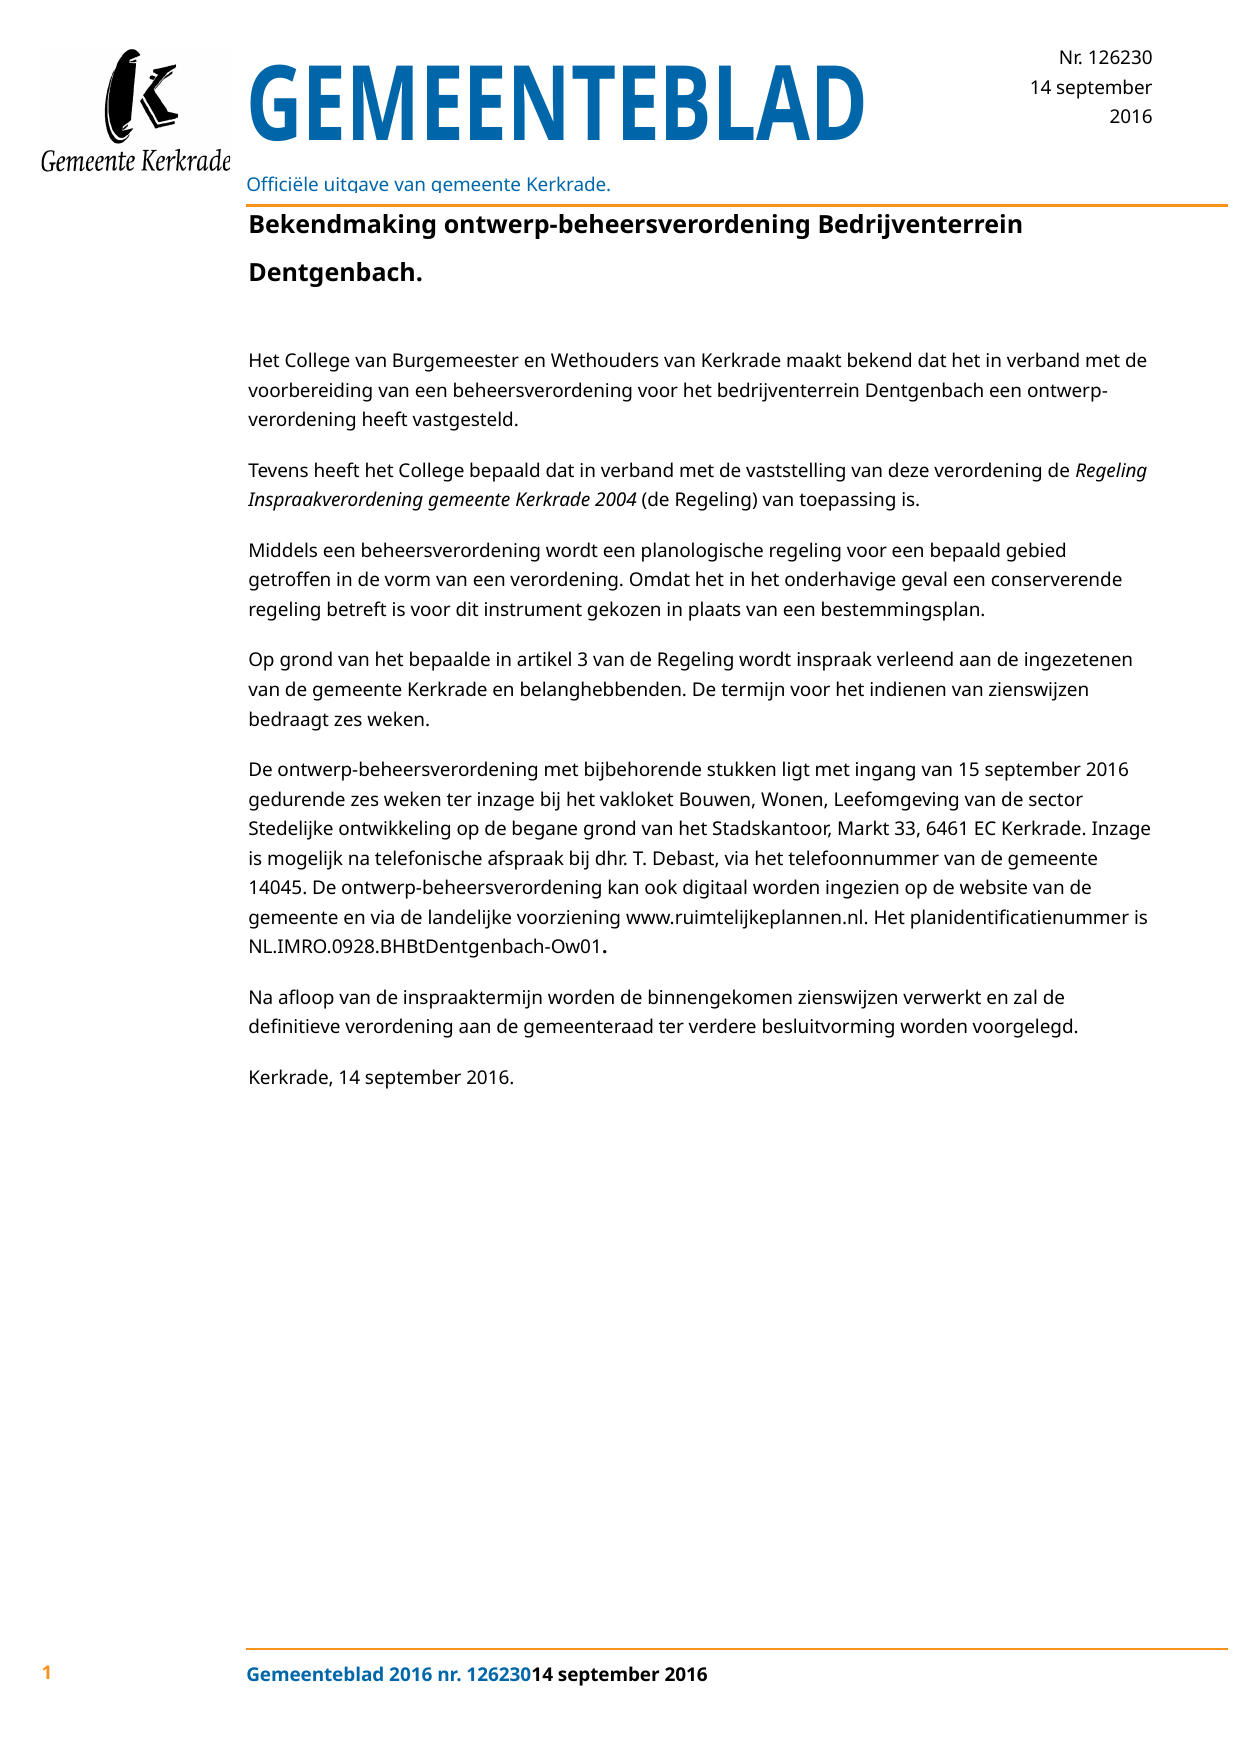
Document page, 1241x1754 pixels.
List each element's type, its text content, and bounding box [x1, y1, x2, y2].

text Tevens heeft het College bepaald dat in verband met de vaststelling van deze verordening de Regeling Inspraakverordening gemeente Kerkrade 2004 (de Regeling) van toepassing is. [248, 457, 1152, 512]
text Het College van Burgemeester en Wethouders van Kerkrade maakt bekend dat het in verband met de voorbereiding van een beheersverordening voor het bedrijventerrein Dentgenbach een ontwerp-verordening heeft vastgesteld. [248, 347, 1152, 432]
text Op grond van het bepaalde in artikel 3 van de Regeling wordt inspraak verleend aan de ingezetenen van de gemeente Kerkrade en belanghebbenden. De termijn voor het indienen van zienswijzen bedraagt zes weken. [248, 647, 1152, 732]
picture [41, 47, 231, 172]
text Kerkrade, 14 september 2016. [248, 1064, 1152, 1090]
text Middels een beheersverordening wordt een planologische regeling voor een bepaald gebied getroffen in de vorm van een verordening. Omdat het in het onderhavige geval een conserverende regeling betreft is voor dit instrument gekozen in plaats van een bestemmingsplan. [248, 537, 1152, 622]
text Bekendmaking ontwerp-beheersverordening Bedrijventerrein Dentgenbach. [248, 207, 1152, 288]
text Na afloop van de inspraaktermijn worden de binnengekomen zienswijzen verwerkt en zal de definitieve verordening aan de gemeenteraad ter verdere besluitvorming worden voorgelegd. [248, 984, 1152, 1039]
text De ontwerp-beheersverordening met bijbehorende stukken ligt met ingang van 15 september 2016 gedurende zes weken ter inzage bij het vakloket Bouwen, Wonen, Leefomgeving van de sector Stedelijke ontwikkeling op de begane grond van het Stadskantoor, Markt 33, 6461 EC Kerkrade. Inzage is mogelijk na telefonische afspraak bij dhr. T. Debast, via het telefoonnummer van de gemeente 14045. De ontwerp-beheersverordening kan ook digitaal worden ingezien op de website van de gemeente en via de landelijke voorziening www.ruimtelijkeplannen.nl. Het planidentificatienummer is NL.IMRO.0928.BHBtDentgenbach-Ow01. [248, 756, 1152, 959]
